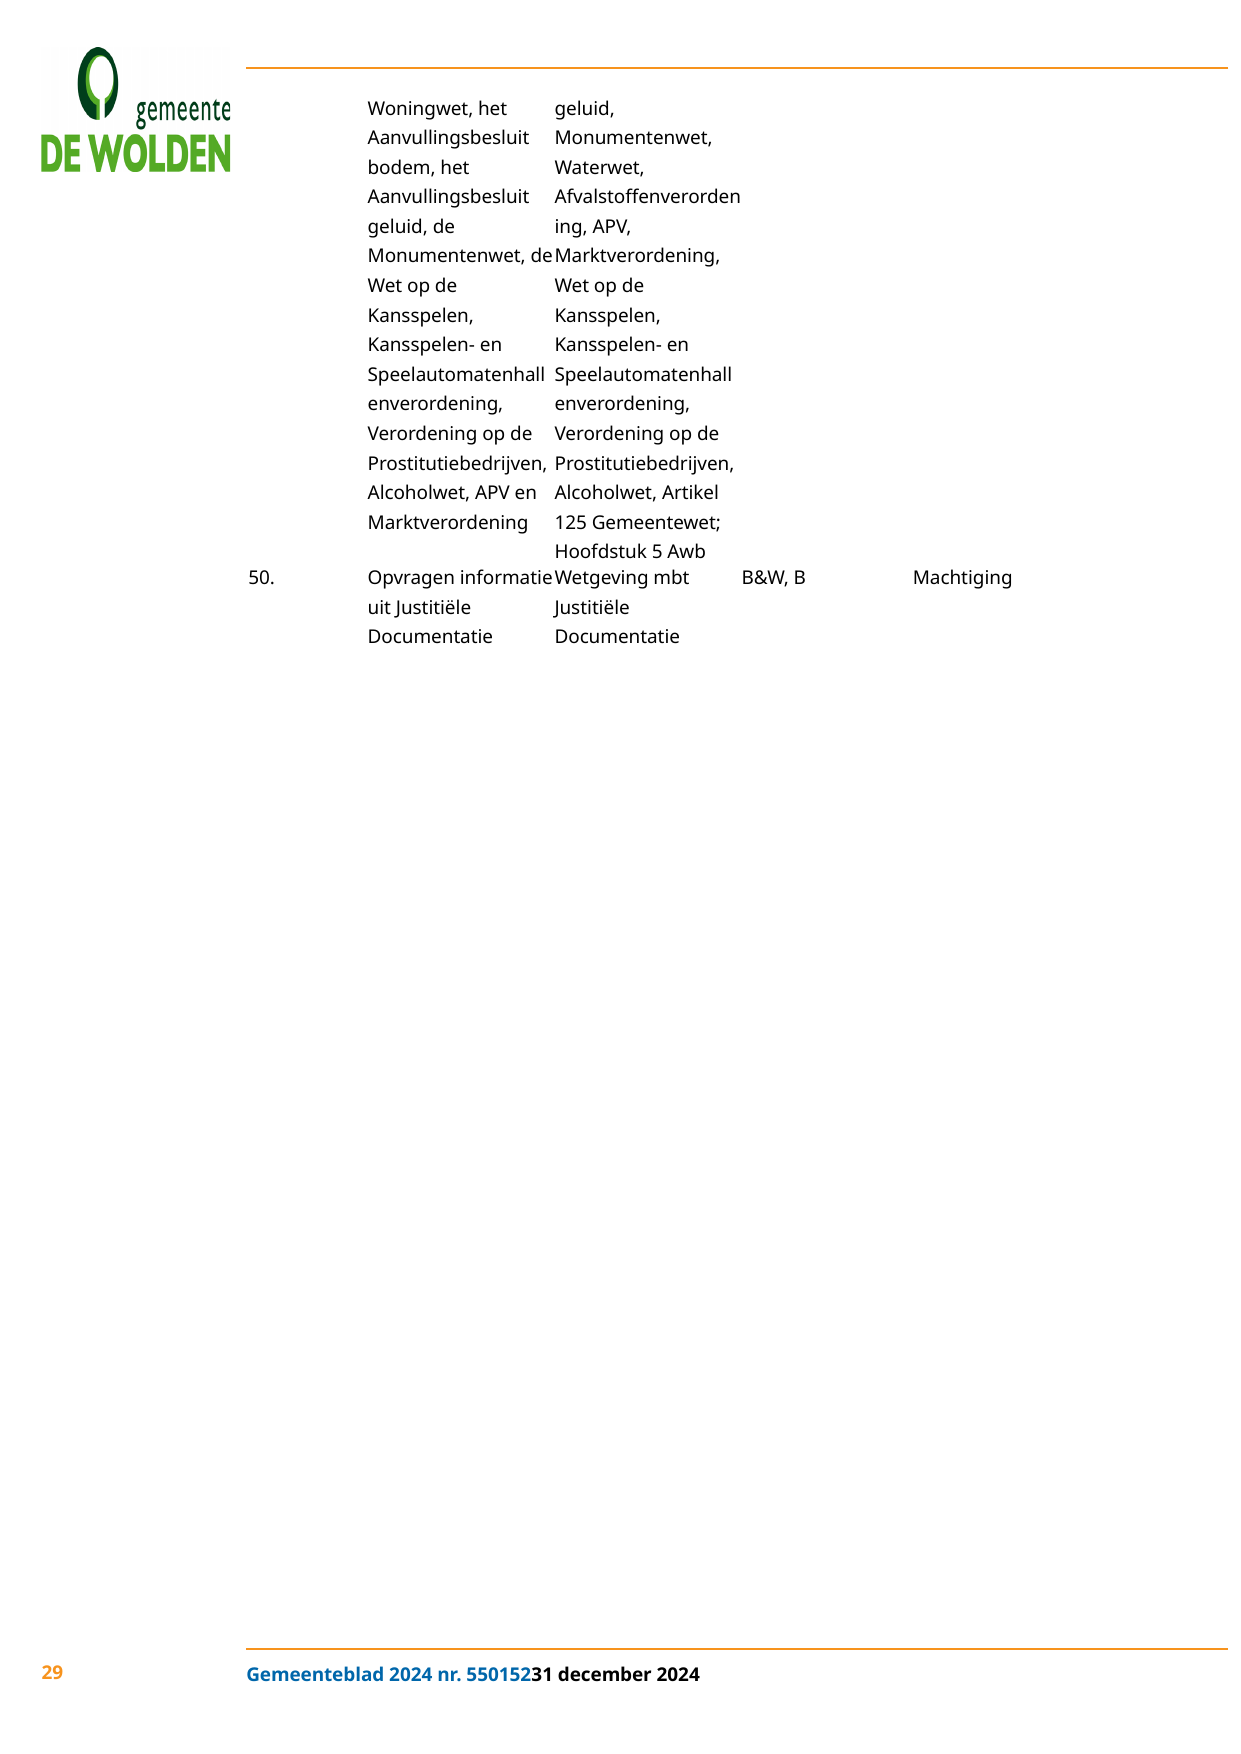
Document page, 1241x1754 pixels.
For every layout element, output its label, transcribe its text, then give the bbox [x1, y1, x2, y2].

table_cell [248, 95, 367, 564]
table_cell Machtiging [913, 564, 1032, 649]
picture [41, 47, 231, 172]
table_cell [1032, 95, 1152, 564]
table_cell [741, 95, 913, 564]
table_cell [913, 95, 1032, 564]
table_cell [1032, 564, 1152, 649]
table_cell B&W, B [741, 564, 913, 649]
table_cell Wetgeving mbt Justitiële Documentatie [554, 564, 741, 649]
table_cell Opvragen informatie uit Justitiële Documentatie [368, 564, 554, 649]
table_cell geluid, Monumentenwet, Waterwet, Afvalstoffenverordening, APV, Marktverordening, Wet op de Kansspelen, Kansspelen- en Speelautomatenhallenverordening, Verordening op de Prostitutiebedrijven, Alcoholwet, Artikel 125 Gemeentewet; Hoofdstuk 5 Awb [554, 95, 741, 564]
table_cell 50. [248, 564, 367, 649]
table_cell Woningwet, het Aanvullingsbesluit bodem, het Aanvullingsbesluit geluid, de Monumentenwet, de Wet op de Kansspelen, Kansspelen- en Speelautomatenhallenverordening, Verordening op de Prostitutiebedrijven, Alcoholwet, APV en Marktverordening [368, 95, 554, 564]
